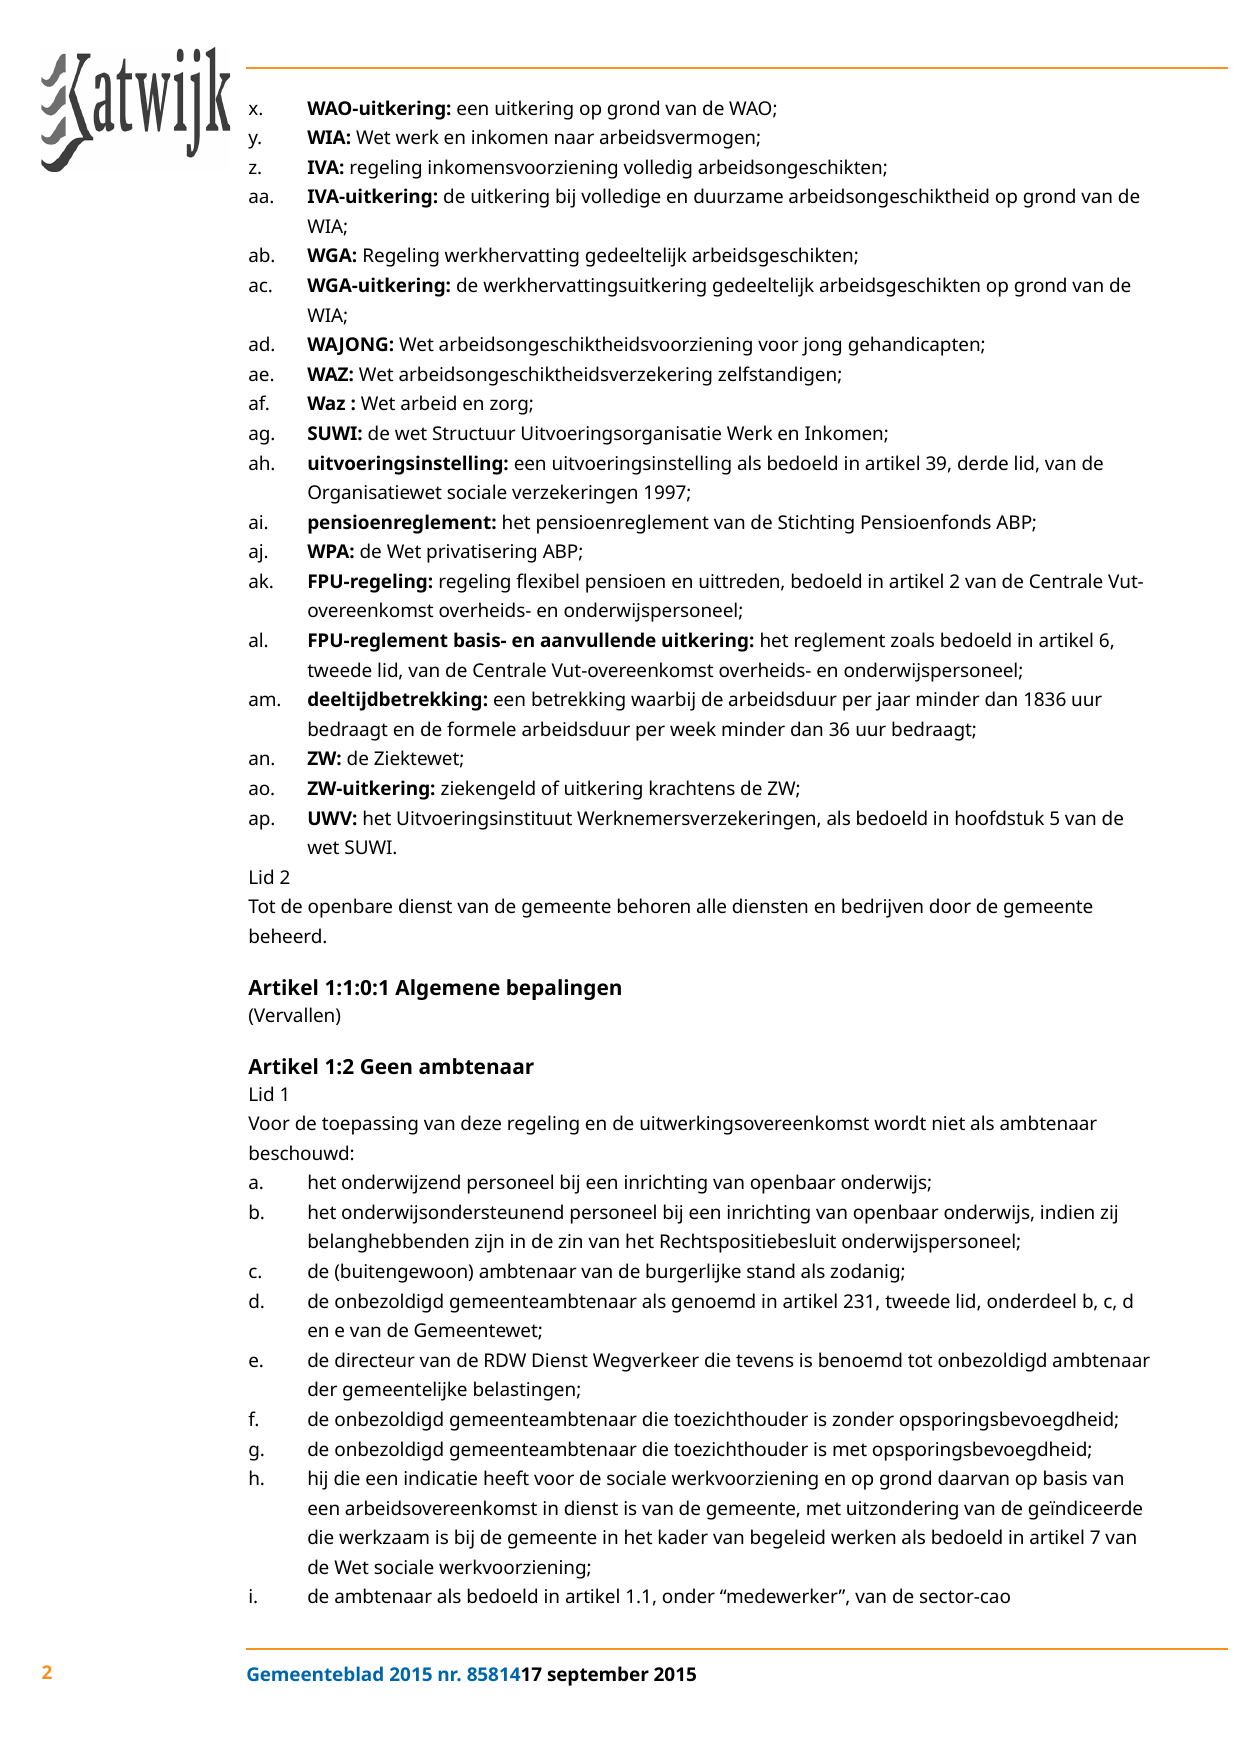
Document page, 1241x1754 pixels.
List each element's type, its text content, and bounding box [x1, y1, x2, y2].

list FPU-regeling: regeling flexibel pensioen en uittreden, bedoeld in artikel 2 van de Centrale Vut-overeenkomst overheids- en onderwijspersoneel; [248, 568, 1152, 623]
list pensioenreglement: het pensioenreglement van de Stichting Pensioenfonds ABP; [248, 509, 1152, 535]
list IVA: regeling inkomensvoorziening volledig arbeidsongeschikten; [248, 154, 1152, 180]
text Voor de toepassing van deze regeling en de uitwerkingsovereenkomst wordt niet als ambtenaar beschouwd: [248, 1110, 1152, 1166]
list IVA-uitkering: de uitkering bij volledige en duurzame arbeidsongeschiktheid op grond van de WIA; [248, 183, 1152, 239]
list WPA: de Wet privatisering ABP; [248, 538, 1152, 564]
text Artikel 1:2 Geen ambtenaar [248, 1052, 1152, 1081]
list WAJONG: Wet arbeidsongeschiktheidsvoorziening voor jong gehandicapten; [248, 331, 1152, 357]
list WAZ: Wet arbeidsongeschiktheidsverzekering zelfstandigen; [248, 361, 1152, 387]
list de ambtenaar als bedoeld in artikel 1.1, onder “medewerker”, van de sector-cao [248, 1584, 1152, 1609]
list UWV: het Uitvoeringsinstituut Werknemersverzekeringen, als bedoeld in hoofdstuk 5 van de wet SUWI. [248, 805, 1152, 860]
list de onbezoldigd gemeenteambtenaar die toezichthouder is zonder opsporingsbevoegdheid; [248, 1406, 1152, 1432]
text Tot de openbare dienst van de gemeente behoren alle diensten en bedrijven door de gemeente beheerd. [248, 893, 1152, 949]
text Lid 1 [248, 1081, 1152, 1107]
text (Vervallen) [248, 1002, 1152, 1028]
list WIA: Wet werk en inkomen naar arbeidsvermogen; [248, 124, 1152, 150]
picture [41, 47, 231, 172]
list Waz : Wet arbeid en zorg; [248, 391, 1152, 416]
list de onbezoldigd gemeenteambtenaar als genoemd in artikel 231, tweede lid, onderdeel b, c, d en e van de Gemeentewet; [248, 1288, 1152, 1343]
list de directeur van de RDW Dienst Wegverkeer die tevens is benoemd tot onbezoldigd ambtenaar der gemeentelijke belastingen; [248, 1347, 1152, 1402]
list het onderwijsondersteunend personeel bij een inrichting van openbaar onderwijs, indien zij belanghebbenden zijn in de zin van het Rechtspositiebesluit onderwijspersoneel; [248, 1199, 1152, 1254]
text Artikel 1:1:0:1 Algemene bepalingen [248, 973, 1152, 1002]
list het onderwijzend personeel bij een inrichting van openbaar onderwijs; [248, 1169, 1152, 1195]
list FPU-reglement basis- en aanvullende uitkering: het reglement zoals bedoeld in artikel 6, tweede lid, van de Centrale Vut-overeenkomst overheids- en onderwijspersoneel; [248, 627, 1152, 683]
list uitvoeringsinstelling: een uitvoeringsinstelling als bedoeld in artikel 39, derde lid, van de Organisatiewet sociale verzekeringen 1997; [248, 450, 1152, 505]
list deeltijdbetrekking: een betrekking waarbij de arbeidsduur per jaar minder dan 1836 uur bedraagt en de formele arbeidsduur per week minder dan 36 uur bedraagt; [248, 686, 1152, 742]
list WAO-uitkering: een uitkering op grond van de WAO; [248, 95, 1152, 121]
list de onbezoldigd gemeenteambtenaar die toezichthouder is met opsporingsbevoegdheid; [248, 1436, 1152, 1462]
list hij die een indicatie heeft voor de sociale werkvoorziening en op grond daarvan op basis van een arbeidsovereenkomst in dienst is van de gemeente, met uitzondering van de geïndiceerde die werkzaam is bij de gemeente in het kader van begeleid werken als bedoeld in artikel 7 van de Wet sociale werkvoorziening; [248, 1465, 1152, 1580]
list de (buitengewoon) ambtenaar van de burgerlijke stand als zodanig; [248, 1258, 1152, 1284]
list ZW: de Ziektewet; [248, 746, 1152, 771]
list WGA-uitkering: de werkhervattingsuitkering gedeeltelijk arbeidsgeschikten op grond van de WIA; [248, 272, 1152, 328]
list SUWI: de wet Structuur Uitvoeringsorganisatie Werk en Inkomen; [248, 420, 1152, 446]
list WGA: Regeling werkhervatting gedeeltelijk arbeidsgeschikten; [248, 243, 1152, 268]
text Lid 2 [248, 864, 1152, 890]
list ZW-uitkering: ziekengeld of uitkering krachtens de ZW; [248, 775, 1152, 801]
